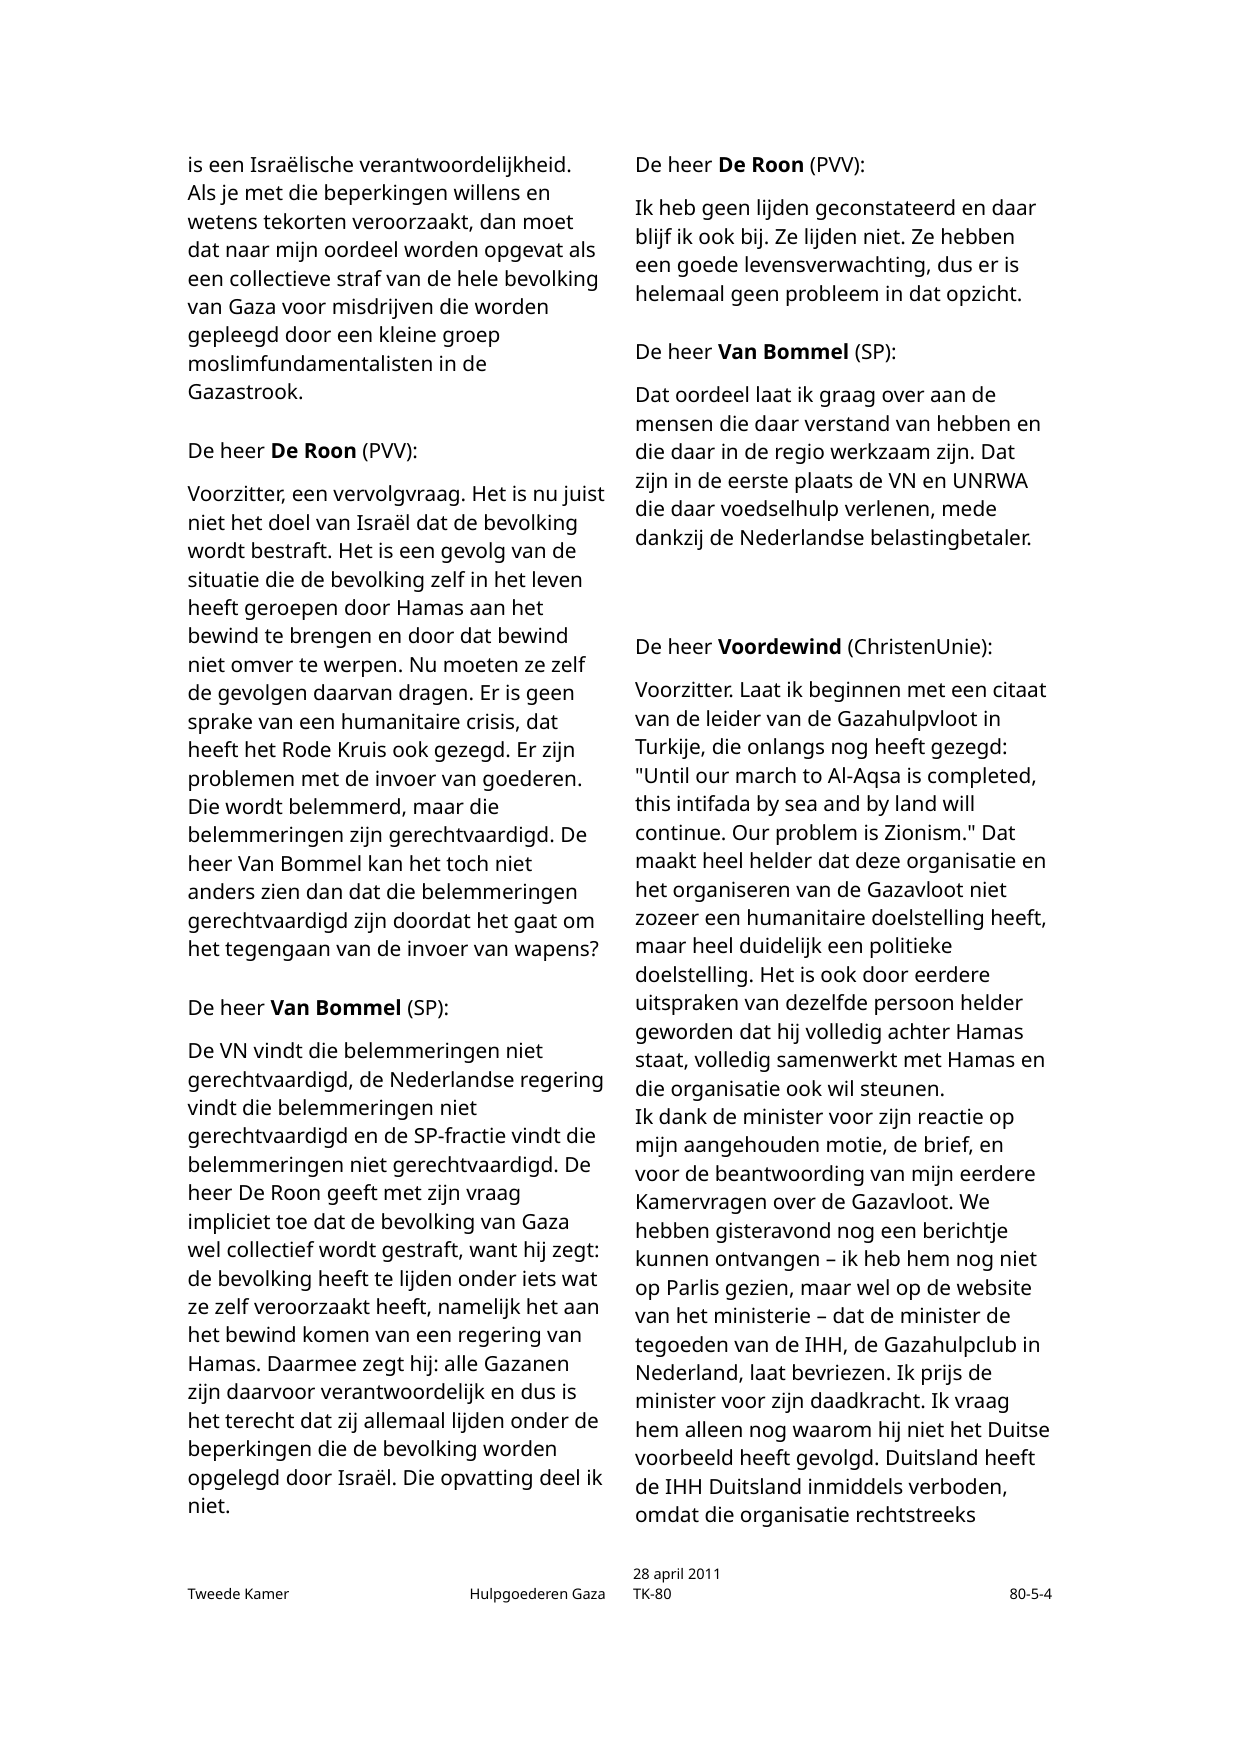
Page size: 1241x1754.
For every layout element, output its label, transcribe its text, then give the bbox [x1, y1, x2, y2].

text De heer Voordewind (ChristenUnie): [635, 632, 1053, 661]
text Voorzitter, een vervolgvraag. Het is nu juist niet het doel van Israël dat de bevolking wordt bestraft. Het is een gevolg van de situatie die de bevolking zelf in het leven heeft geroepen door Hamas aan het bewind te brengen en door dat bewind niet omver te werpen. Nu moeten ze zelf de gevolgen daarvan dragen. Er is geen sprake van een humanitaire crisis, dat heeft het Rode Kruis ook gezegd. Er zijn problemen met de invoer van goederen. Die wordt belemmerd, maar die belemmeringen zijn gerechtvaardigd. De heer Van Bommel kan het toch niet anders zien dan dat die belemmeringen gerechtvaardigd zijn doordat het gaat om het tegengaan van de invoer van wapens? [187, 479, 605, 963]
text is een Israëlische verantwoordelijkheid. Als je met die beperkingen willens en wetens tekorten veroorzaakt, dan moet dat naar mijn oordeel worden opgevat als een collectieve straf van de hele bevolking van Gaza voor misdrijven die worden gepleegd door een kleine groep moslimfundamentalisten in de Gazastrook. [187, 150, 605, 406]
text De heer De Roon (PVV): [187, 436, 605, 464]
text Dat oordeel laat ik graag over aan de mensen die daar verstand van hebben en die daar in de regio werkzaam zijn. Dat zijn in de eerste plaats de VN en UNRWA die daar voedselhulp verlenen, mede dankzij de Nederlandse belastingbetaler. [635, 381, 1053, 551]
text De VN vindt die belemmeringen niet gerechtvaardigd, de Nederlandse regering vindt die belemmeringen niet gerechtvaardigd en de SP-fractie vindt die belemmeringen niet gerechtvaardigd. De heer De Roon geeft met zijn vraag impliciet toe dat de bevolking van Gaza wel collectief wordt gestraft, want hij zegt: de bevolking heeft te lijden onder iets wat ze zelf veroorzaakt heeft, namelijk het aan het bewind komen van een regering van Hamas. Daarmee zegt hij: alle Gazanen zijn daarvoor verantwoordelijk en dus is het terecht dat zij allemaal lijden onder de beperkingen die de bevolking worden opgelegd door Israël. Die opvatting deel ik niet. [187, 1036, 605, 1520]
text De heer Van Bommel (SP): [187, 993, 605, 1021]
text Ik dank de minister voor zijn reactie op mijn aangehouden motie, de brief, en voor de beantwoording van mijn eerdere Kamervragen over de Gazavloot. We hebben gisteravond nog een berichtje kunnen ontvangen – ik heb hem nog niet op Parlis gezien, maar wel op de website van het ministerie – dat de minister de tegoeden van de IHH, de Gazahulpclub in Nederland, laat bevriezen. Ik prijs de minister voor zijn daadkracht. Ik vraag hem alleen nog waarom hij niet het Duitse voorbeeld heeft gevolgd. Duitsland heeft de IHH Duitsland inmiddels verboden, omdat die organisatie rechtstreeks [635, 1102, 1053, 1529]
text Voorzitter. Laat ik beginnen met een citaat van de leider van de Gazahulpvloot in Turkije, die onlangs nog heeft gezegd: "Until our march to Al-Aqsa is completed, this intifada by sea and by land will continue. Our problem is Zionism." Dat maakt heel helder dat deze organisatie en het organiseren van de Gazavloot niet zozeer een humanitaire doelstelling heeft, maar heel duidelijk een politieke doelstelling. Het is ook door eerdere uitspraken van dezelfde persoon helder geworden dat hij volledig achter Hamas staat, volledig samenwerkt met Hamas en die organisatie ook wil steunen. [635, 676, 1053, 1102]
text Ik heb geen lijden geconstateerd en daar blijf ik ook bij. Ze lijden niet. Ze hebben een goede levensverwachting, dus er is helemaal geen probleem in dat opzicht. [635, 193, 1053, 307]
text De heer Van Bommel (SP): [635, 337, 1053, 366]
text  [635, 581, 1053, 610]
text De heer De Roon (PVV): [635, 150, 1053, 178]
